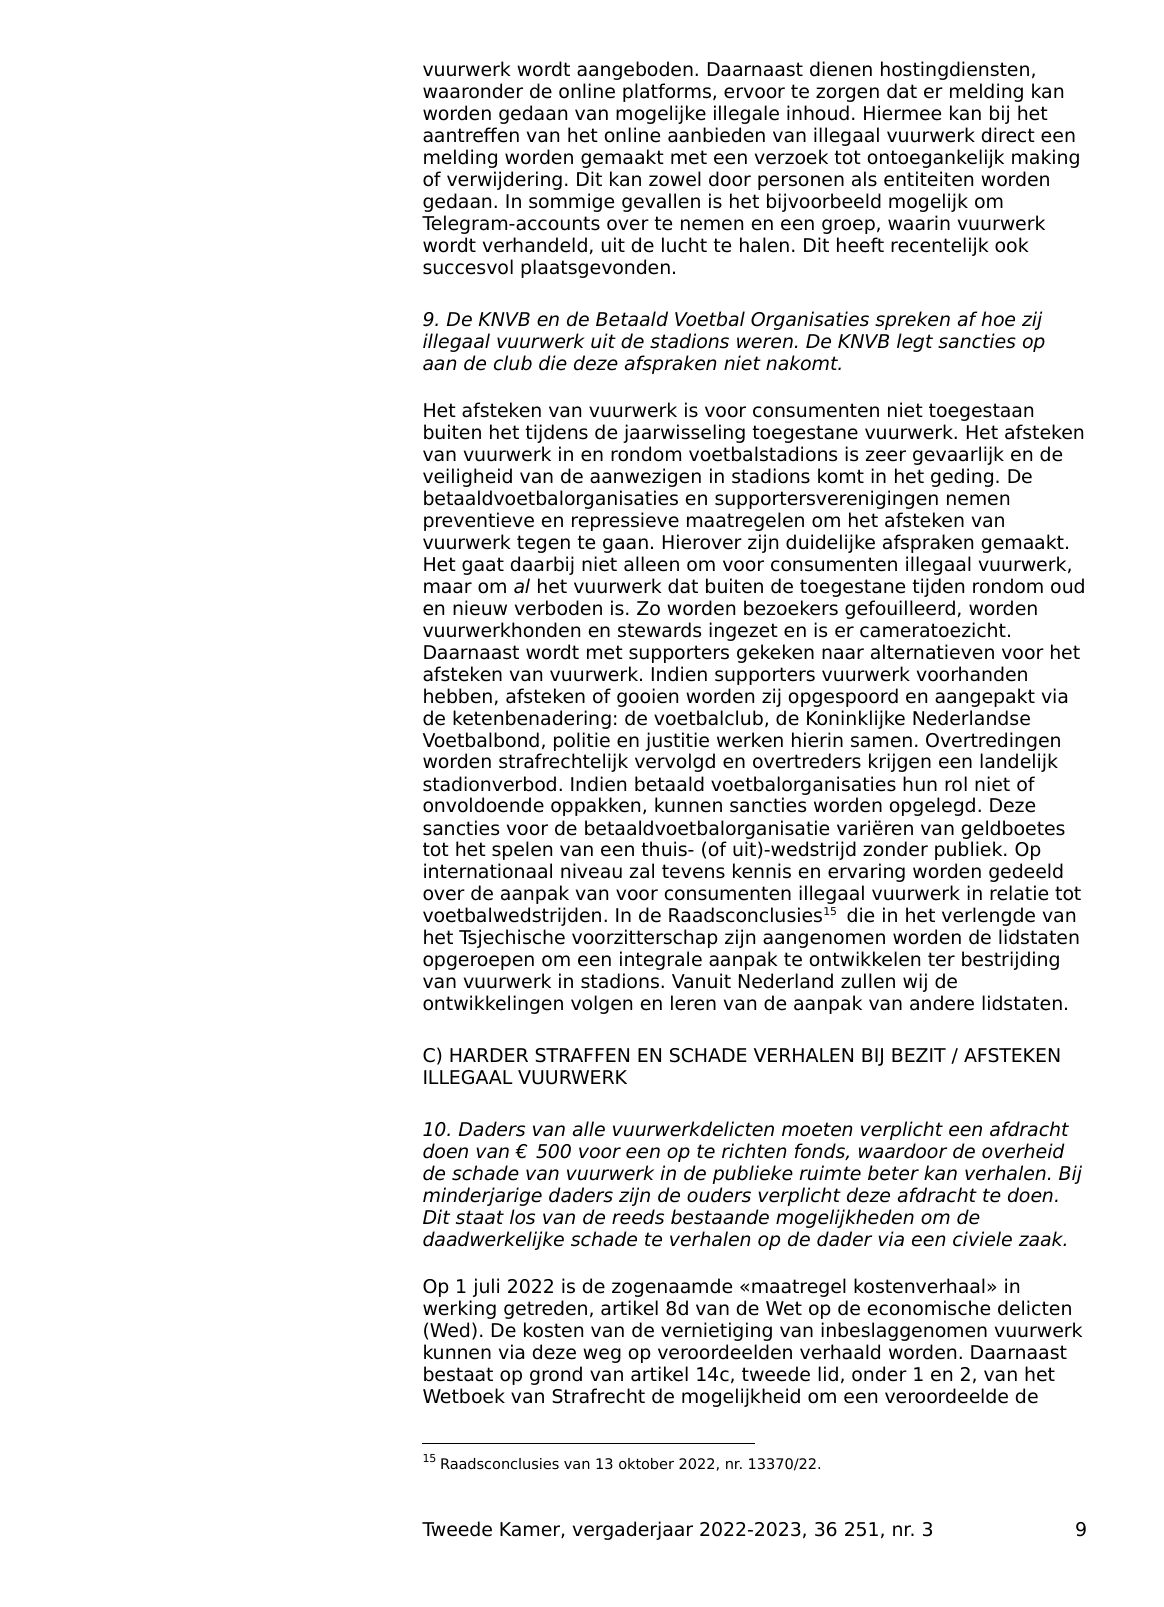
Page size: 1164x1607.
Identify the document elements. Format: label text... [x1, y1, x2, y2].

text Op 1 juli 2022 is de zogenaamde «maatregel kostenverhaal» in werking getreden, artikel 8d van de Wet op de economische delicten (Wed). De kosten van de vernietiging van inbeslaggenomen vuurwerk kunnen via deze weg op veroordeelden verhaald worden. Daarnaast bestaat op grond van artikel 14c, tweede lid, onder 1 en 2, van het Wetboek van Strafrecht de mogelijkheid om een veroordeelde de [422, 1276, 1087, 1408]
subtitle 9. De KNVB en de Betaald Voetbal Organisaties spreken af hoe zij illegaal vuurwerk uit de stadions weren. De KNVB legt sancties op aan de club die deze afspraken niet nakomt. [422, 309, 1087, 375]
text Raadsconclusies van 13 oktober 2022, nr. 13370/22. [422, 1452, 1087, 1474]
text vuurwerk wordt aangeboden. Daarnaast dienen hostingdiensten, waaronder de online platforms, ervoor te zorgen dat er melding kan worden gedaan van mogelijke illegale inhoud. Hiermee kan bij het aantreffen van het online aanbieden van illegaal vuurwerk direct een melding worden gemaakt met een verzoek tot ontoegankelijk making of verwijdering. Dit kan zowel door personen als entiteiten worden gedaan. In sommige gevallen is het bijvoorbeeld mogelijk om Telegram-accounts over te nemen en een groep, waarin vuurwerk wordt verhandeld, uit de lucht te halen. Dit heeft recentelijk ook succesvol plaatsgevonden. [422, 59, 1087, 279]
subtitle C) HARDER STRAFFEN EN SCHADE VERHALEN BIJ BEZIT / AFSTEKEN ILLEGAAL VUURWERK [422, 1045, 1087, 1089]
subtitle 10. Daders van alle vuurwerkdelicten moeten verplicht een afdracht doen van € 500 voor een op te richten fonds, waardoor de overheid de schade van vuurwerk in de publieke ruimte beter kan verhalen. Bij minderjarige daders zijn de ouders verplicht deze afdracht te doen. Dit staat los van de reeds bestaande mogelijkheden om de daadwerkelijke schade te verhalen op de dader via een civiele zaak. [422, 1119, 1087, 1251]
text Het afsteken van vuurwerk is voor consumenten niet toegestaan buiten het tijdens de jaarwisseling toegestane vuurwerk. Het afsteken van vuurwerk in en rondom voetbalstadions is zeer gevaarlijk en de veiligheid van de aanwezigen in stadions komt in het geding. De betaaldvoetbalorganisaties en supportersverenigingen nemen preventieve en repressieve maatregelen om het afsteken van vuurwerk tegen te gaan. Hierover zijn duidelijke afspraken gemaakt. Het gaat daarbij niet alleen om voor consumenten illegaal vuurwerk, maar om al het vuurwerk dat buiten de toegestane tijden rondom oud en nieuw verboden is. Zo worden bezoekers gefouilleerd, worden vuurwerkhonden en stewards ingezet en is er cameratoezicht. Daarnaast wordt met supporters gekeken naar alternatieven voor het afsteken van vuurwerk. Indien supporters vuurwerk voorhanden hebben, afsteken of gooien worden zij opgespoord en aangepakt via de ketenbenadering: de voetbalclub, de Koninklijke Nederlandse Voetbalbond, politie en justitie werken hierin samen. Overtredingen worden strafrechtelijk vervolgd en overtreders krijgen een landelijk stadionverbod. Indien betaald voetbalorganisaties hun rol niet of onvoldoende oppakken, kunnen sancties worden opgelegd. Deze sancties voor de betaaldvoetbalorganisatie variëren van geldboetes tot het spelen van een thuis- (of uit)-wedstrijd zonder publiek. Op internationaal niveau zal tevens kennis en ervaring worden gedeeld over de aanpak van voor consumenten illegaal vuurwerk in relatie tot voetbalwedstrijden. In de Raadsconclusies die in het verlengde van het Tsjechische voorzitterschap zijn aangenomen worden de lidstaten opgeroepen om een integrale aanpak te ontwikkelen ter bestrijding van vuurwerk in stadions. Vanuit Nederland zullen wij de ontwikkelingen volgen en leren van de aanpak van andere lidstaten. [422, 400, 1087, 1015]
